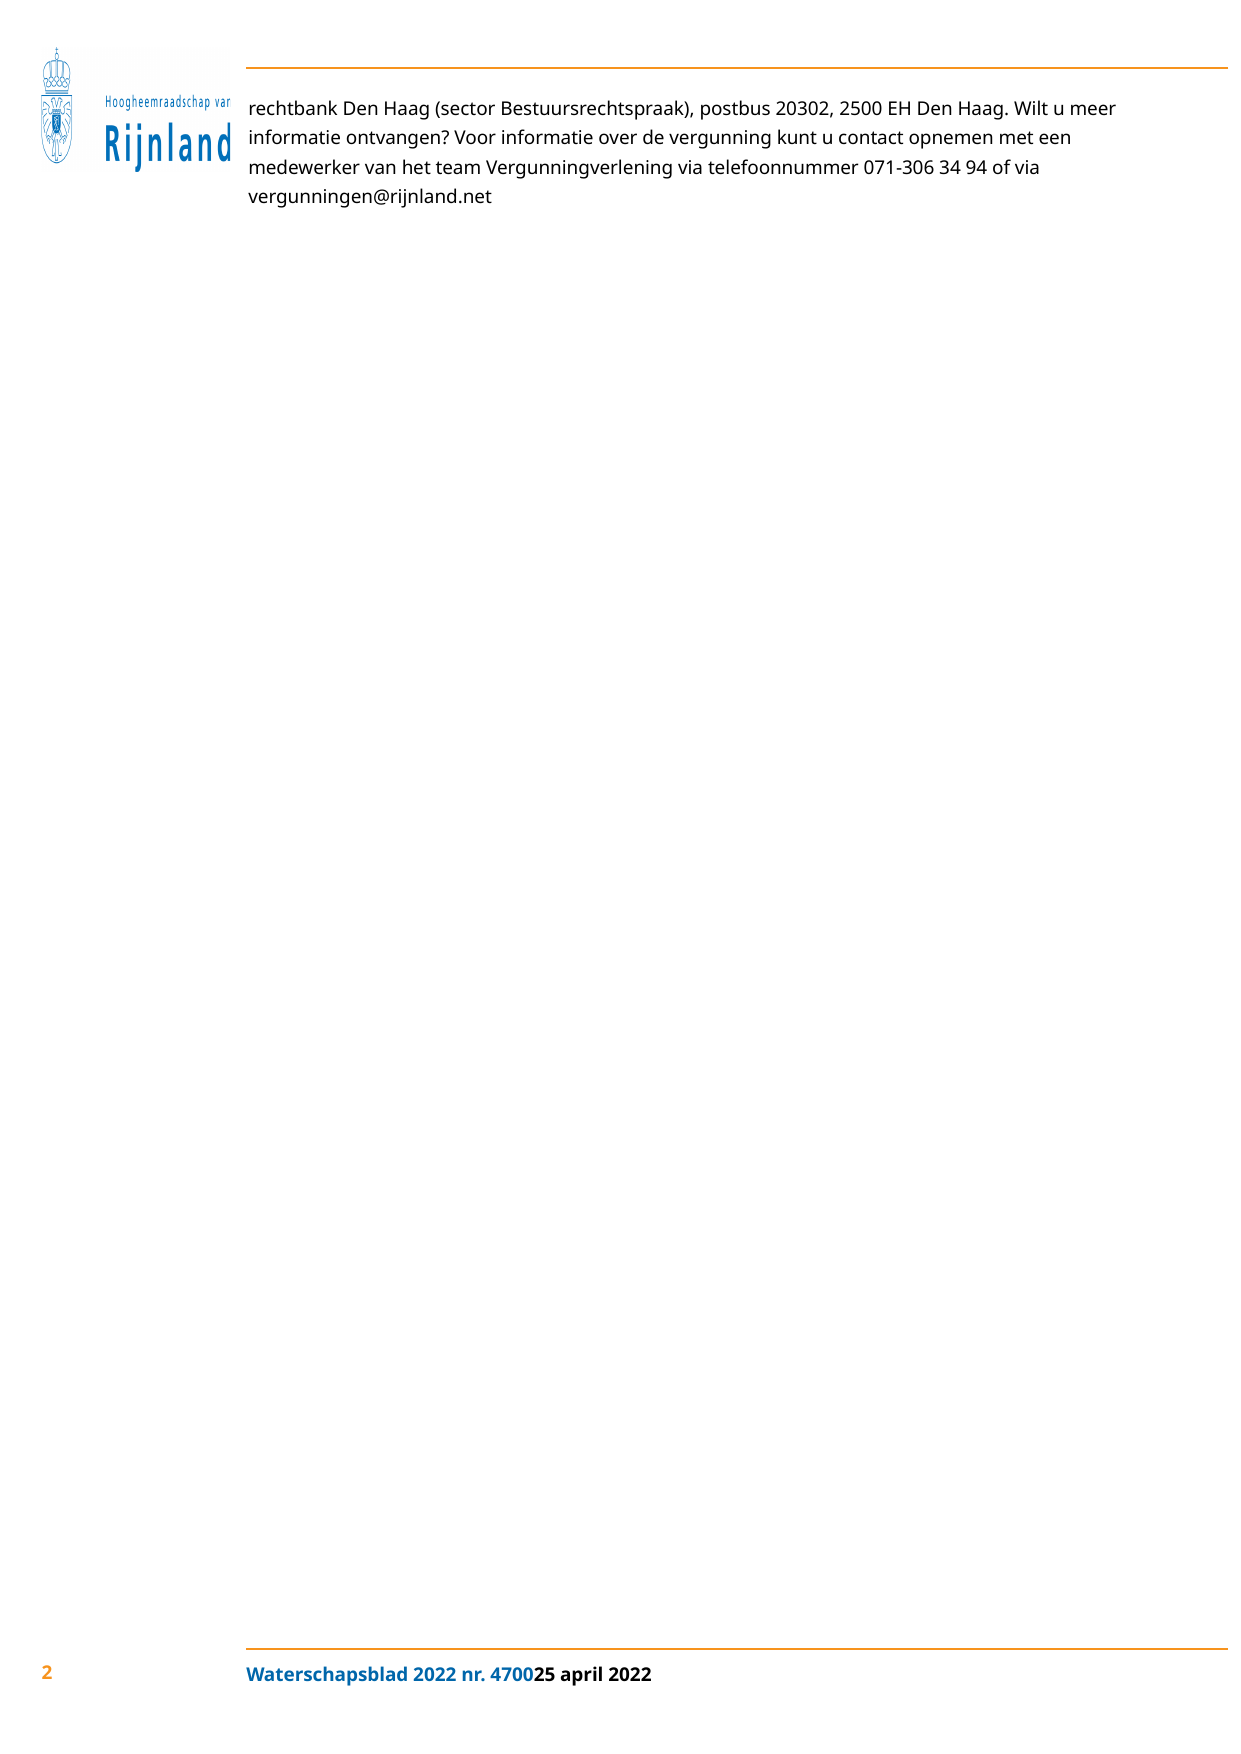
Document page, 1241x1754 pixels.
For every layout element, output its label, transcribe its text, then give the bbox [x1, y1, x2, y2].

text rechtbank Den Haag (sector Bestuursrechtspraak), postbus 20302, 2500 EH Den Haag. Wilt u meer informatie ontvangen? Voor informatie over de vergunning kunt u contact opnemen met een medewerker van het team Vergunningverlening via telefoonnummer 071-306 34 94 of via vergunningen@rijnland.net [248, 95, 1152, 209]
picture [41, 47, 231, 172]
